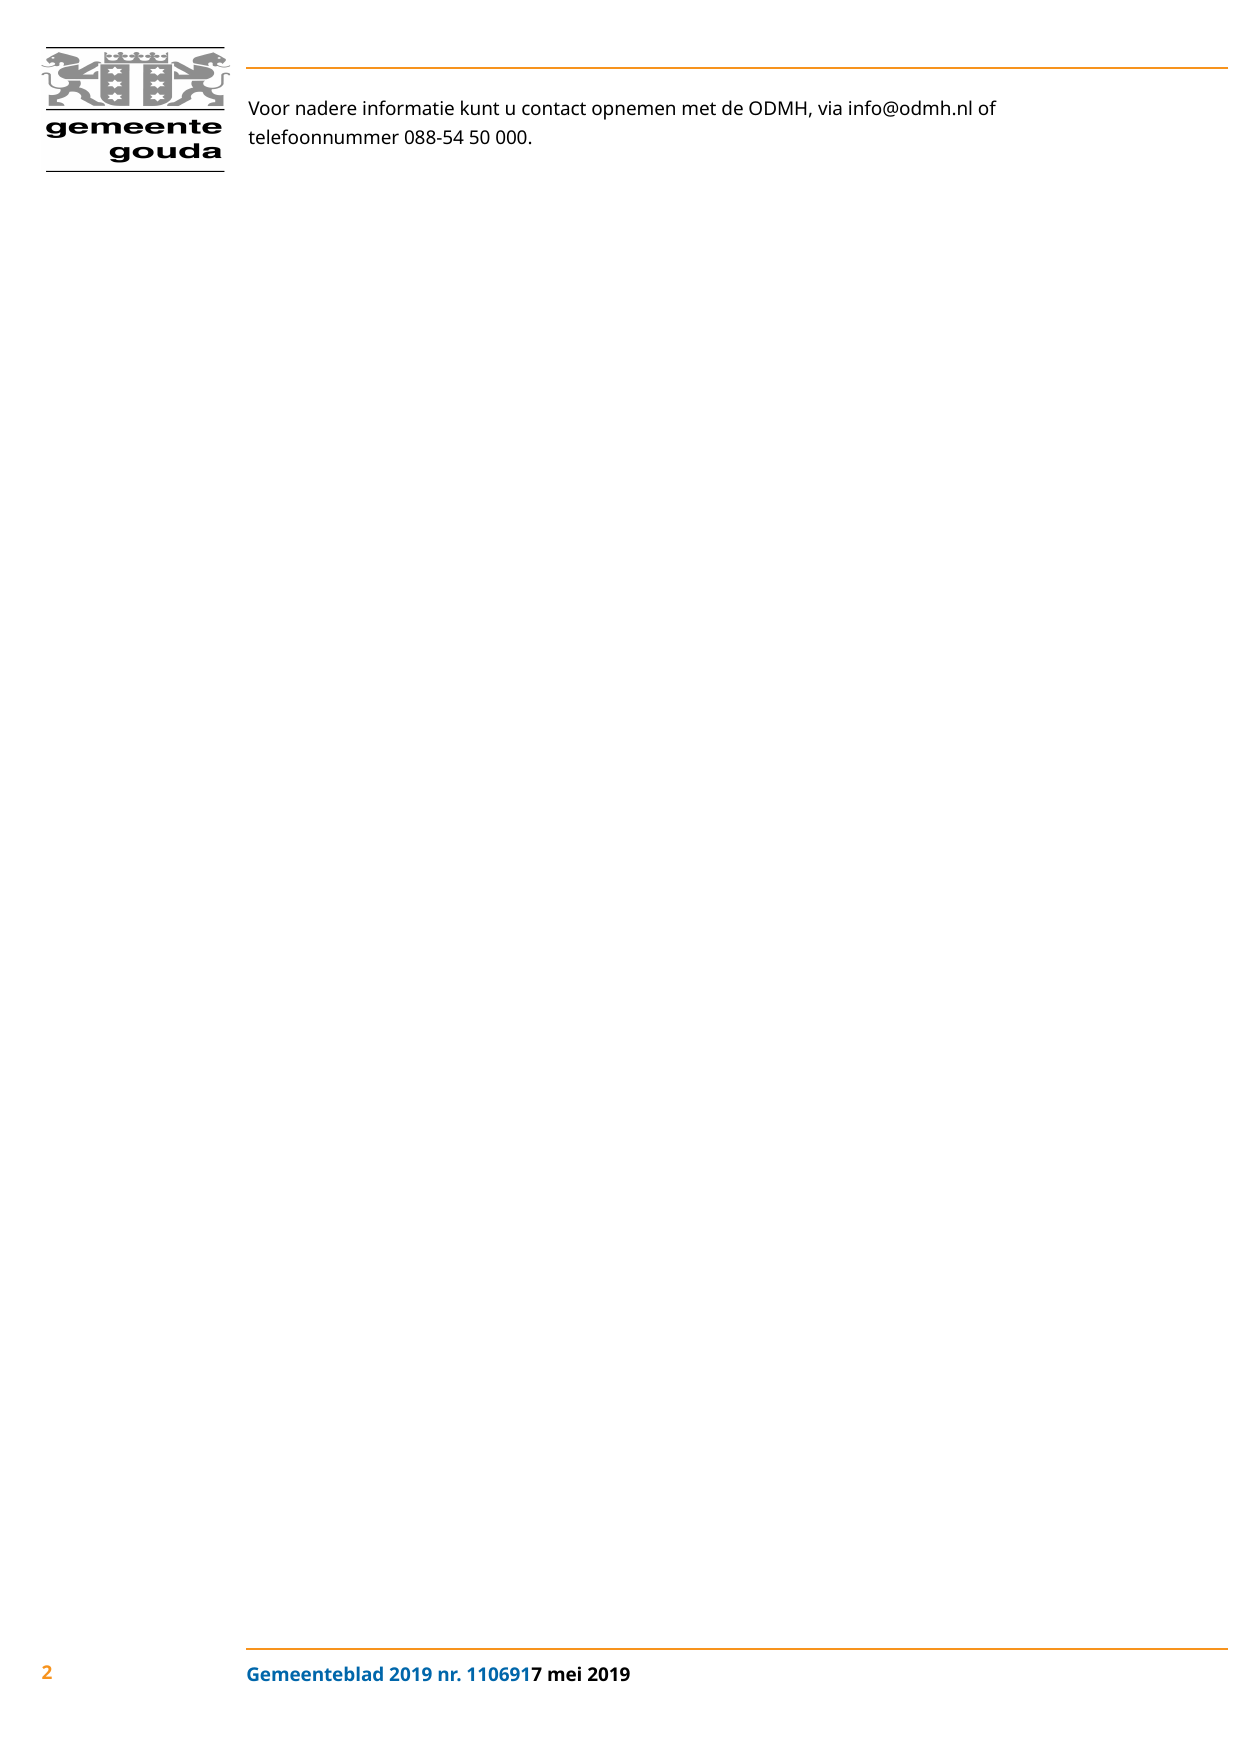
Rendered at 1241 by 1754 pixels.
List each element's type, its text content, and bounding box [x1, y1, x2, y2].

text Voor nadere informatie kunt u contact opnemen met de ODMH, via info@odmh.nl of telefoonnummer 088-54 50 000. [248, 95, 1152, 150]
picture [41, 47, 231, 172]
